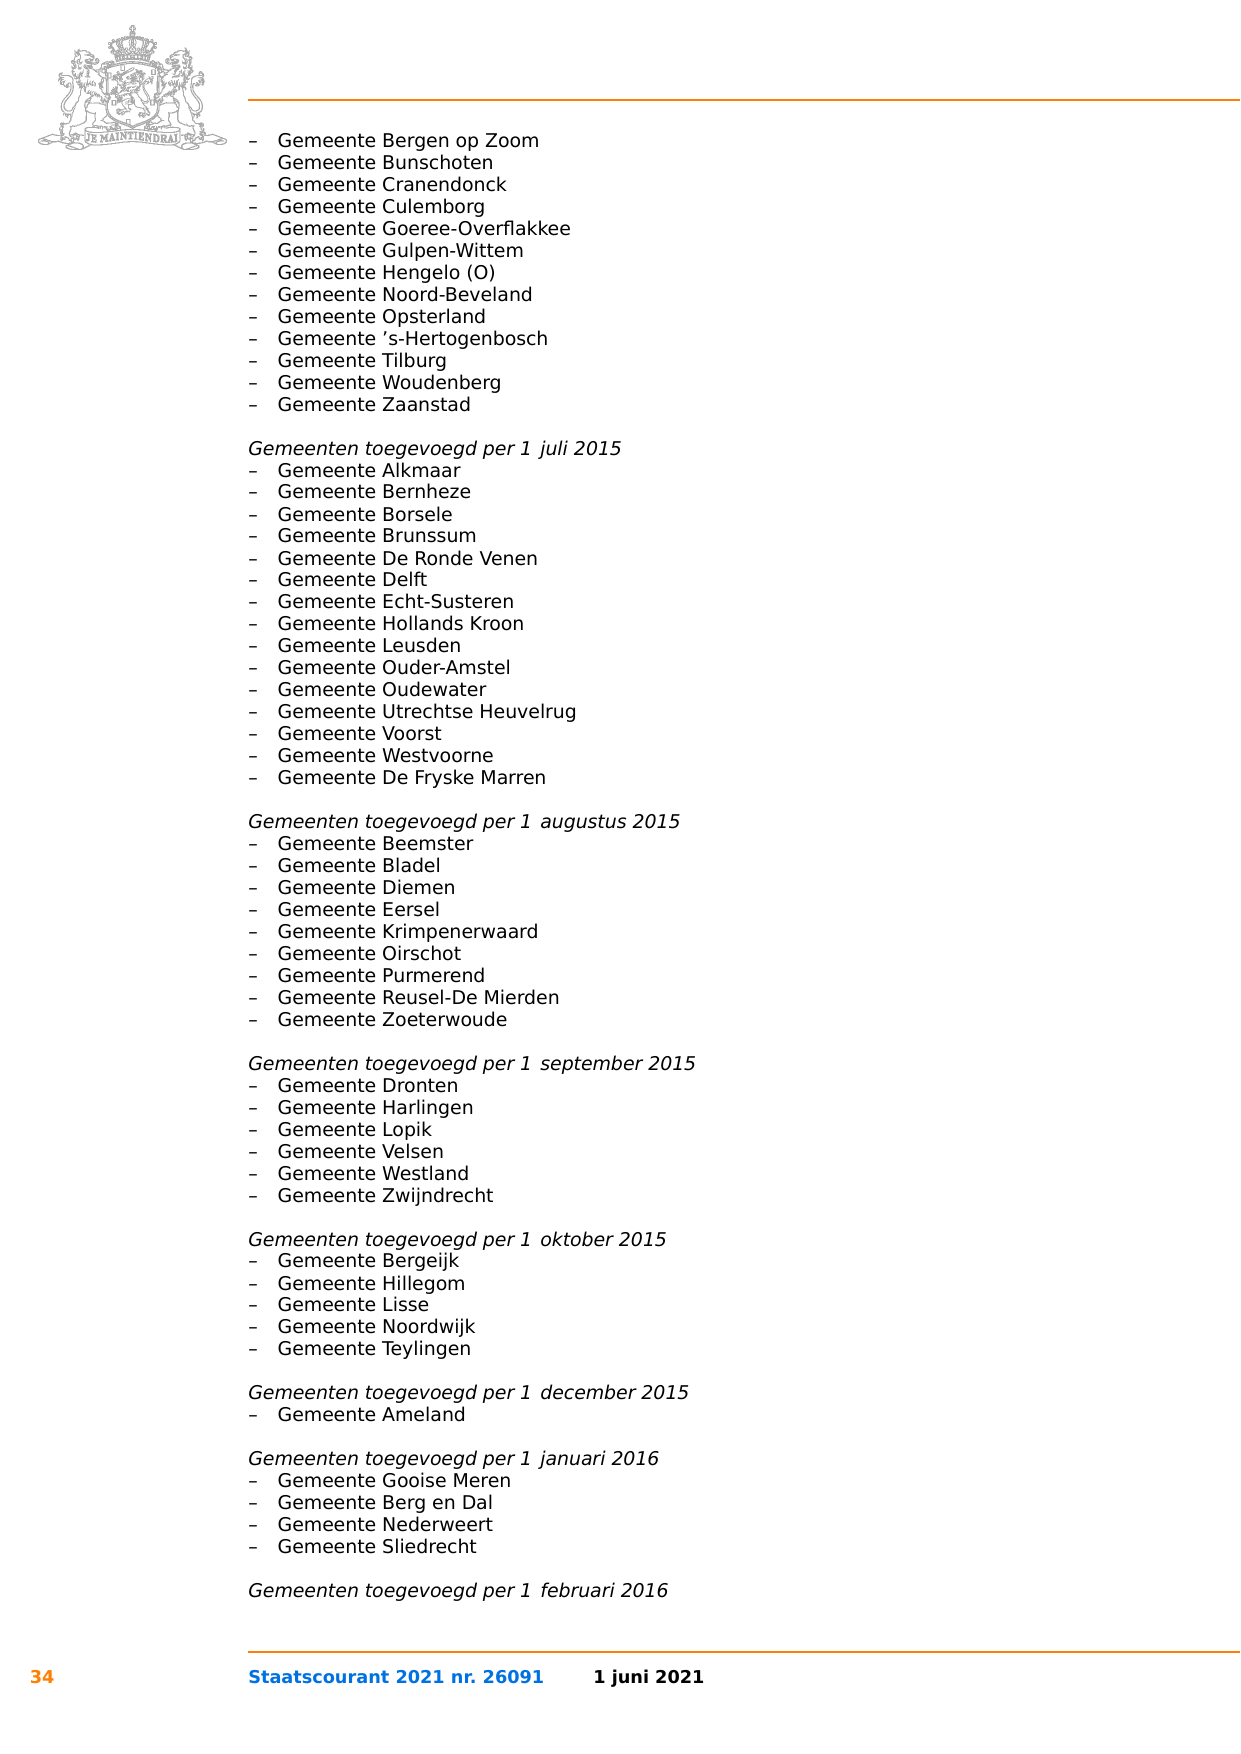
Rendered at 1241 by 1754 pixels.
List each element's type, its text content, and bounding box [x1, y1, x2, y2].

text – Gemeente Voorst [248, 723, 1163, 745]
text – Gemeente Krimpenerwaard [248, 921, 1163, 943]
text – Gemeente ’s-Hertogenbosch [248, 328, 1163, 350]
text – Gemeente Brunssum [248, 525, 1163, 547]
text – Gemeente Harlingen [248, 1097, 1163, 1119]
text – Gemeente Echt-Susteren [248, 591, 1163, 613]
text Gemeenten toegevoegd per 1 september 2015 [248, 1053, 1163, 1075]
text – Gemeente De Ronde Venen [248, 547, 1163, 569]
text – Gemeente Lopik [248, 1119, 1163, 1141]
text Gemeenten toegevoegd per 1 februari 2016 [248, 1580, 1163, 1602]
text – Gemeente Woudenberg [248, 372, 1163, 394]
text – Gemeente Teylingen [248, 1338, 1163, 1360]
text – Gemeente Beemster [248, 833, 1163, 855]
text – Gemeente Oudewater [248, 679, 1163, 701]
text – Gemeente Delft [248, 569, 1163, 591]
text – Gemeente Tilburg [248, 350, 1163, 372]
text – Gemeente Velsen [248, 1141, 1163, 1163]
text – Gemeente Ameland [248, 1404, 1163, 1426]
text – Gemeente Reusel-De Mierden [248, 987, 1163, 1009]
text – Gemeente Berg en Dal [248, 1492, 1163, 1514]
text – Gemeente Lisse [248, 1294, 1163, 1316]
text – Gemeente Nederweert [248, 1514, 1163, 1536]
text – Gemeente Leusden [248, 635, 1163, 657]
text Gemeenten toegevoegd per 1 januari 2016 [248, 1448, 1163, 1470]
text Gemeenten toegevoegd per 1 augustus 2015 [248, 811, 1163, 833]
text – Gemeente Noord-Beveland [248, 284, 1163, 306]
text – Gemeente Noordwijk [248, 1316, 1163, 1338]
text – Gemeente Diemen [248, 877, 1163, 899]
text Gemeenten toegevoegd per 1 december 2015 [248, 1382, 1163, 1404]
text – Gemeente Hengelo (O) [248, 262, 1163, 284]
text – Gemeente Zwijndrecht [248, 1184, 1163, 1207]
text – Gemeente Bunschoten [248, 152, 1163, 174]
text Gemeenten toegevoegd per 1 juli 2015 [248, 437, 1163, 459]
text – Gemeente Sliedrecht [248, 1536, 1163, 1558]
text – Gemeente Purmerend [248, 965, 1163, 987]
text – Gemeente Gulpen-Wittem [248, 240, 1163, 262]
text – Gemeente De Fryske Marren [248, 767, 1163, 789]
text Gemeenten toegevoegd per 1 oktober 2015 [248, 1228, 1163, 1250]
text – Gemeente Westland [248, 1163, 1163, 1184]
text – Gemeente Dronten [248, 1075, 1163, 1097]
text – Gemeente Bergen op Zoom [248, 130, 1163, 152]
text – Gemeente Gooise Meren [248, 1470, 1163, 1492]
text – Gemeente Culemborg [248, 196, 1163, 218]
text – Gemeente Eersel [248, 899, 1163, 921]
text – Gemeente Hillegom [248, 1272, 1163, 1294]
picture [38, 25, 227, 150]
text – Gemeente Bergeijk [248, 1250, 1163, 1272]
text – Gemeente Hollands Kroon [248, 613, 1163, 635]
text – Gemeente Ouder-Amstel [248, 657, 1163, 679]
text – Gemeente Zoeterwoude [248, 1009, 1163, 1031]
text – Gemeente Bladel [248, 855, 1163, 877]
text – Gemeente Bernheze [248, 481, 1163, 503]
text – Gemeente Borsele [248, 503, 1163, 525]
text – Gemeente Alkmaar [248, 459, 1163, 481]
text – Gemeente Oirschot [248, 943, 1163, 965]
text – Gemeente Goeree-Overflakkee [248, 218, 1163, 240]
text – Gemeente Cranendonck [248, 174, 1163, 196]
text – Gemeente Zaanstad [248, 394, 1163, 416]
text – Gemeente Utrechtse Heuvelrug [248, 701, 1163, 723]
text – Gemeente Opsterland [248, 306, 1163, 328]
text – Gemeente Westvoorne [248, 745, 1163, 767]
